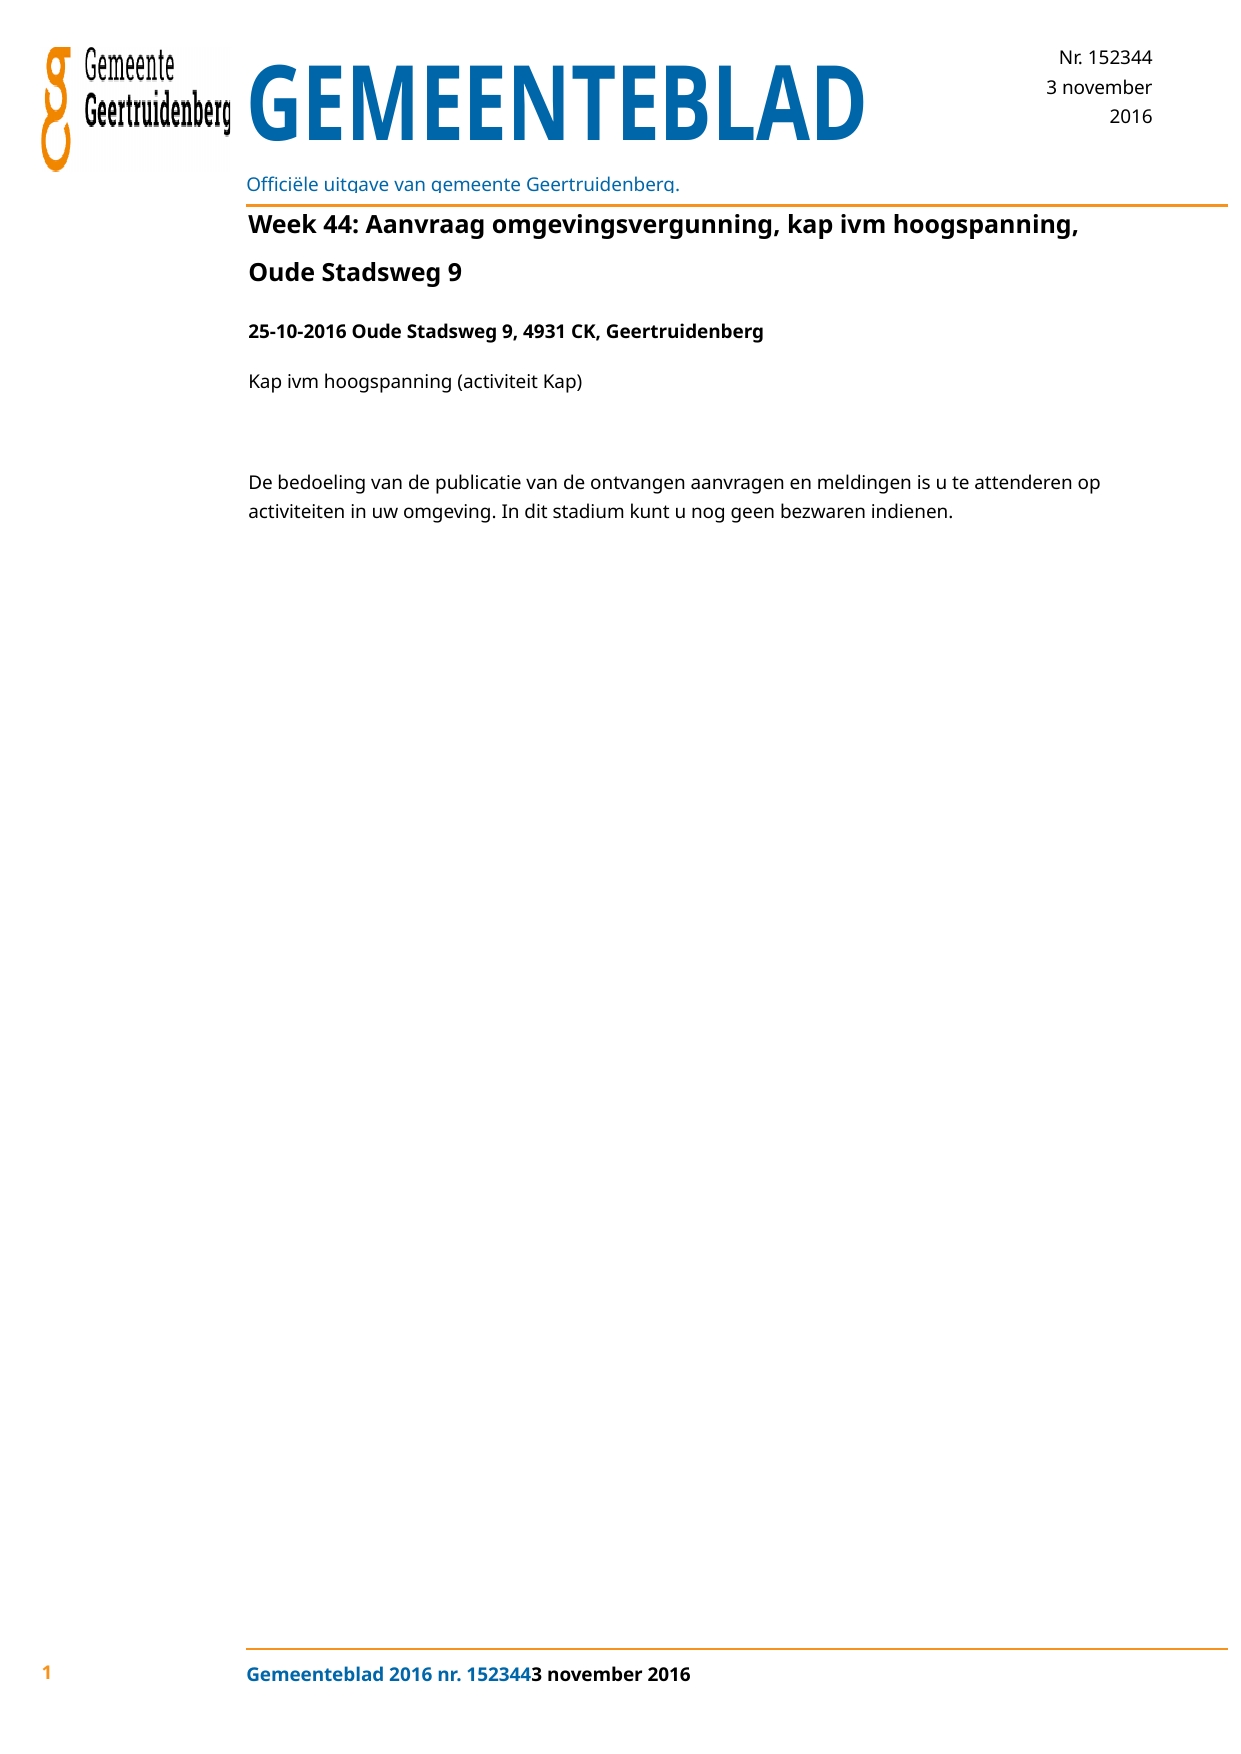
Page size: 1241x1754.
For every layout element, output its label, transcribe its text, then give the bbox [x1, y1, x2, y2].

text Week 44: Aanvraag omgevingsvergunning, kap ivm hoogspanning, Oude Stadsweg 9 [248, 207, 1152, 288]
text 25-10-2016 Oude Stadsweg 9, 4931 CK, Geertruidenberg [248, 318, 1152, 344]
text Kap ivm hoogspanning (activiteit Kap) [248, 368, 1152, 394]
text De bedoeling van de publicatie van de ontvangen aanvragen en meldingen is u te attenderen op activiteiten in uw omgeving. In dit stadium kunt u nog geen bezwaren indienen. [248, 469, 1152, 524]
picture [41, 47, 231, 172]
